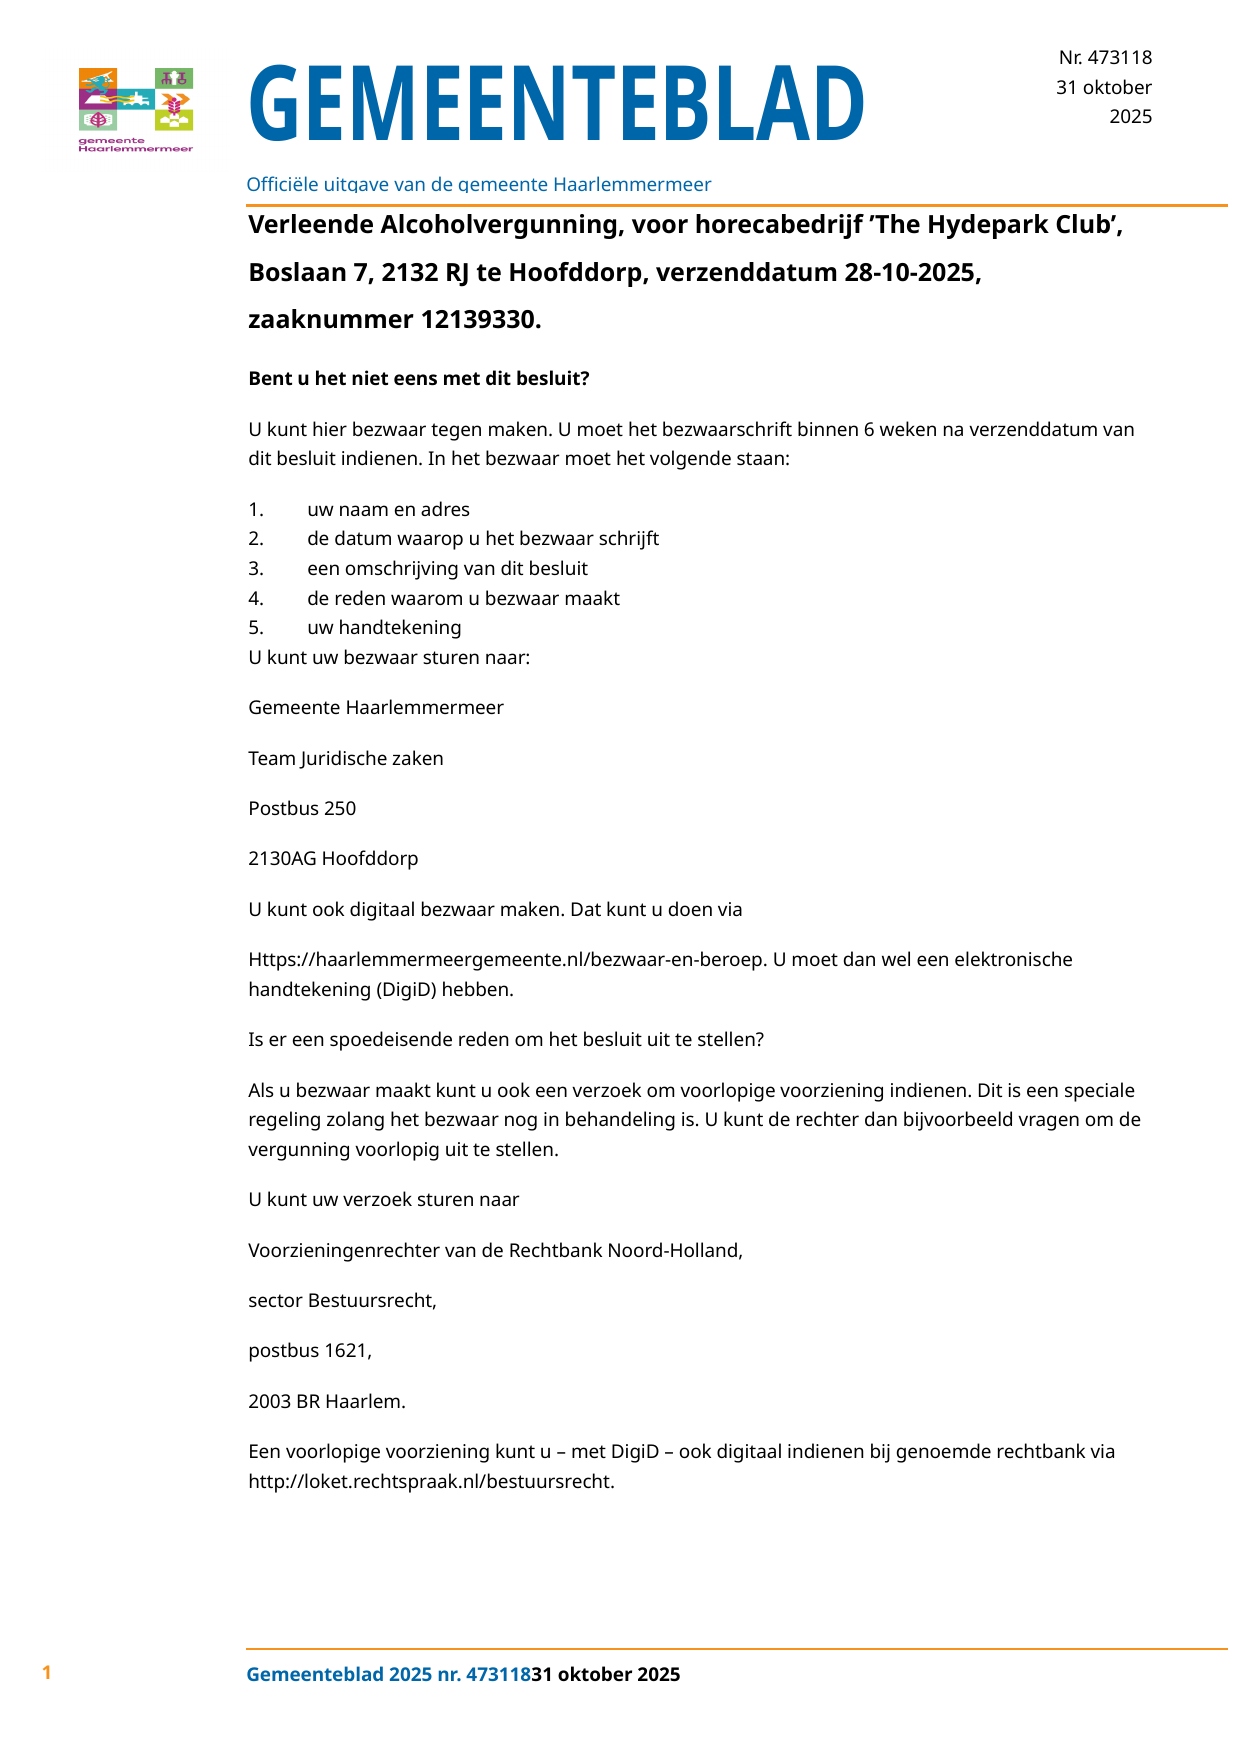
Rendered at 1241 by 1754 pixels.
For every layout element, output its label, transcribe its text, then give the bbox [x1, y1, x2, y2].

text U kunt uw verzoek sturen naar [248, 1186, 1152, 1212]
list de reden waarom u bezwaar maakt [248, 585, 1152, 610]
text Bent u het niet eens met dit besluit? [248, 366, 1152, 391]
text U kunt hier bezwaar tegen maken. U moet het bezwaarschrift binnen 6 weken na verzenddatum van dit besluit indienen. In het bezwaar moet het volgende staan: [248, 416, 1152, 471]
text Een voorlopige voorziening kunt u – met DigiD – ook digitaal indienen bij genoemde rechtbank via http://loket.rechtspraak.nl/bestuursrecht. [248, 1438, 1152, 1494]
text U kunt ook digitaal bezwaar maken. Dat kunt u doen via [248, 896, 1152, 922]
text 2130AG Hoofddorp [248, 846, 1152, 871]
text 2003 BR Haarlem. [248, 1388, 1152, 1414]
text postbus 1621, [248, 1338, 1152, 1363]
text Gemeente Haarlemmermeer [248, 694, 1152, 720]
list uw handtekening [248, 614, 1152, 640]
text Verleende Alcoholvergunning, voor horecabedrijf ’The Hydepark Club’, Boslaan 7, 2132 RJ te Hoofddorp, verzenddatum 28-10-2025, zaaknummer 12139330. [248, 207, 1152, 336]
text Voorzieningenrechter van de Rechtbank Noord-Holland, [248, 1237, 1152, 1262]
picture [41, 47, 231, 172]
text Team Juridische zaken [248, 745, 1152, 770]
text sector Bestuursrecht, [248, 1287, 1152, 1313]
text U kunt uw bezwaar sturen naar: [248, 644, 1152, 669]
list een omschrijving van dit besluit [248, 555, 1152, 581]
list de datum waarop u het bezwaar schrijft [248, 526, 1152, 551]
text Als u bezwaar maakt kunt u ook een verzoek om voorlopige voorziening indienen. Dit is een speciale regeling zolang het bezwaar nog in behandeling is. U kunt de rechter dan bijvoorbeeld vragen om de vergunning voorlopig uit te stellen. [248, 1077, 1152, 1162]
text Is er een spoedeisende reden om het besluit uit te stellen? [248, 1026, 1152, 1052]
list uw naam en adres [248, 496, 1152, 522]
text Https://haarlemmermeergemeente.nl/bezwaar-en-beroep. U moet dan wel een elektronische handtekening (DigiD) hebben. [248, 946, 1152, 1002]
text Postbus 250 [248, 795, 1152, 821]
